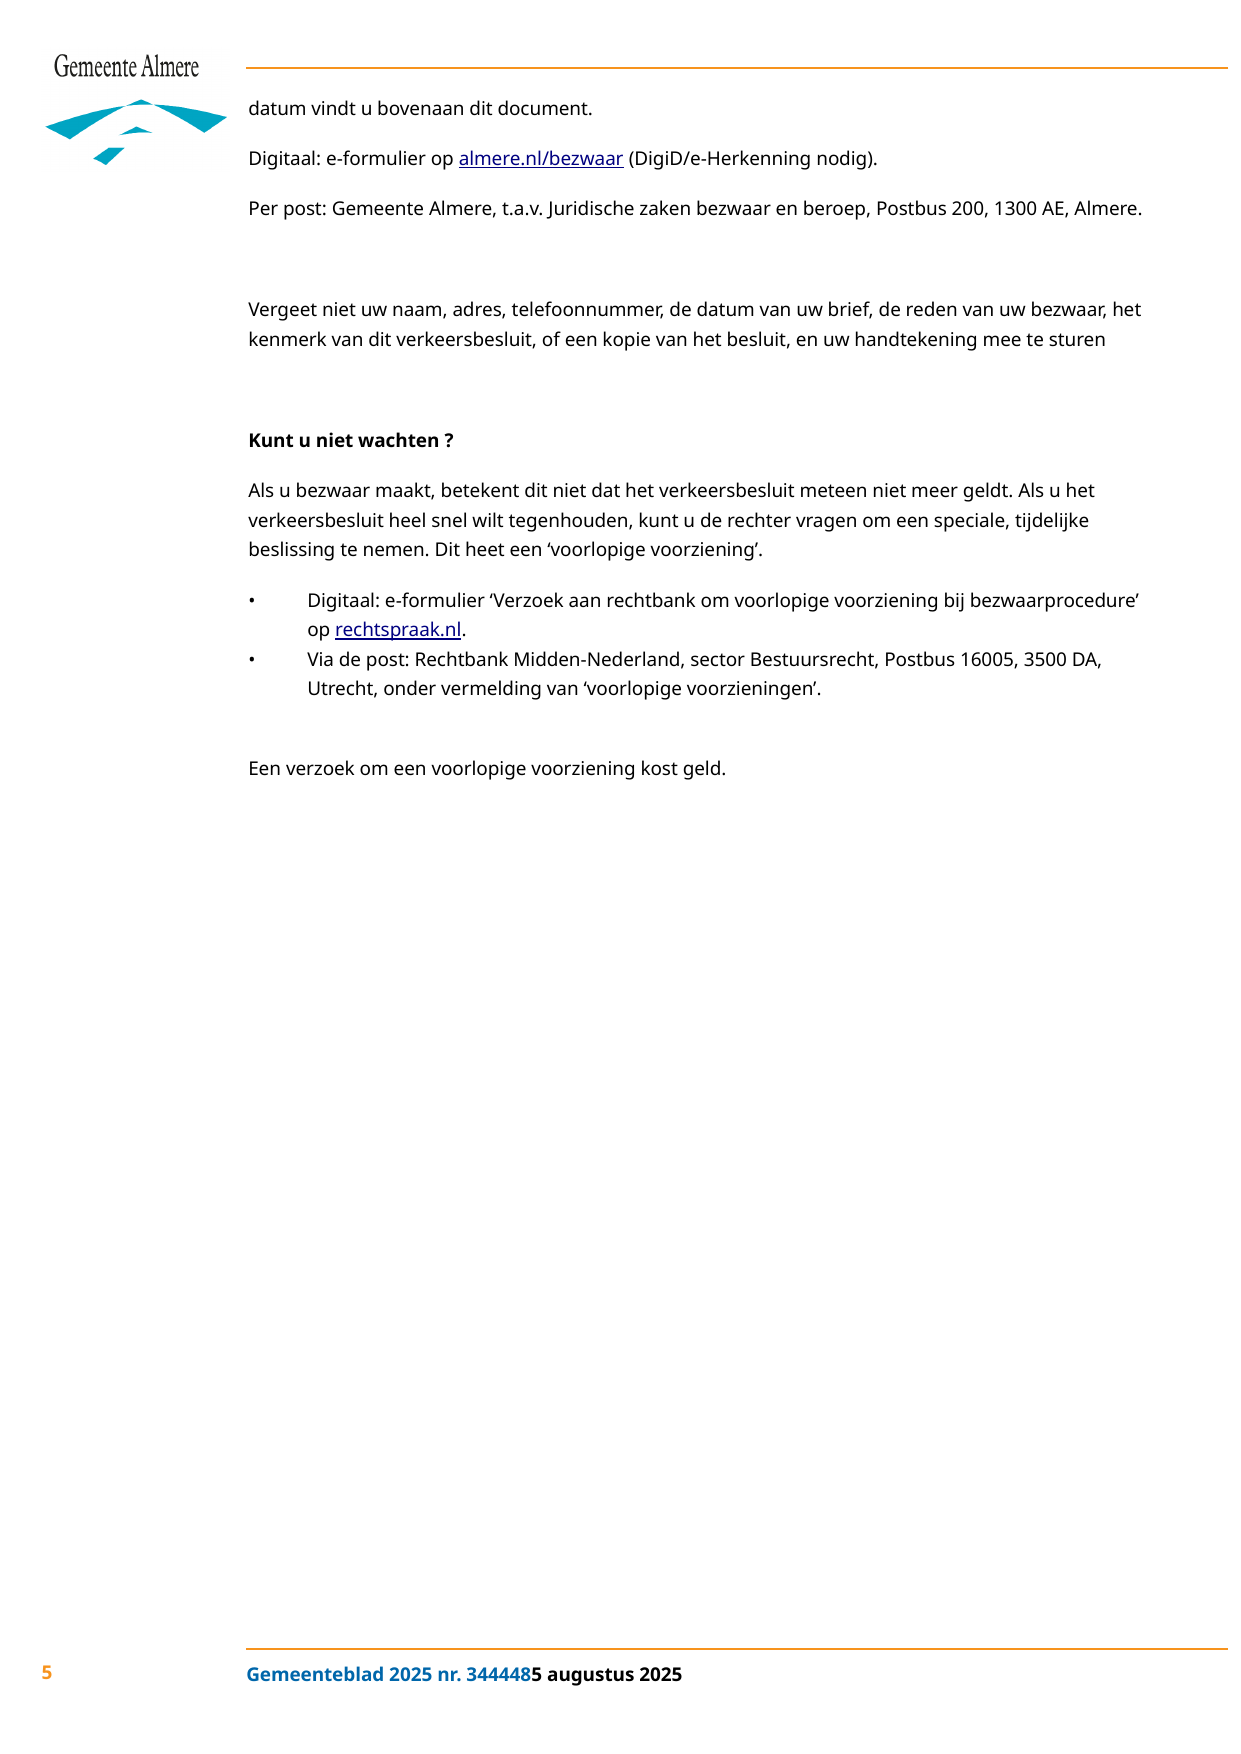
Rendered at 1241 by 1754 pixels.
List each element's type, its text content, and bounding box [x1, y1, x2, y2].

text Vergeet niet uw naam, adres, telefoonnummer, de datum van uw brief, de reden van uw bezwaar, het kenmerk van dit verkeersbesluit, of een kopie van het besluit, en uw handtekening mee te sturen [248, 296, 1152, 352]
text Per post: Gemeente Almere, t.a.v. Juridische zaken bezwaar en beroep, Postbus 200, 1300 AE, Almere. [248, 196, 1152, 221]
text Kunt u niet wachten ? [248, 427, 1152, 453]
text Digitaal: e-formulier op almere.nl/bezwaar (DigiD/e-Herkenning nodig). [248, 145, 1152, 171]
list Via de post: Rechtbank Midden-Nederland, sector Bestuursrecht, Postbus 16005, 3500 DA, Utrecht, onder vermelding van ‘voorlopige voorzieningen’. [248, 646, 1152, 701]
text Een verzoek om een voorlopige voorziening kost geld. [248, 756, 1152, 781]
text Als u bezwaar maakt, betekent dit niet dat het verkeersbesluit meteen niet meer geldt. Als u het verkeersbesluit heel snel wilt tegenhouden, kunt u de rechter vragen om een speciale, tijdelijke beslissing te nemen. Dit heet een ‘voorlopige voorziening’. [248, 477, 1152, 562]
list Digitaal: e-formulier ‘Verzoek aan rechtbank om voorlopige voorziening bij bezwaarprocedure’ op rechtspraak.nl. [248, 587, 1152, 642]
picture [41, 47, 231, 172]
text datum vindt u bovenaan dit document. [248, 95, 1152, 121]
